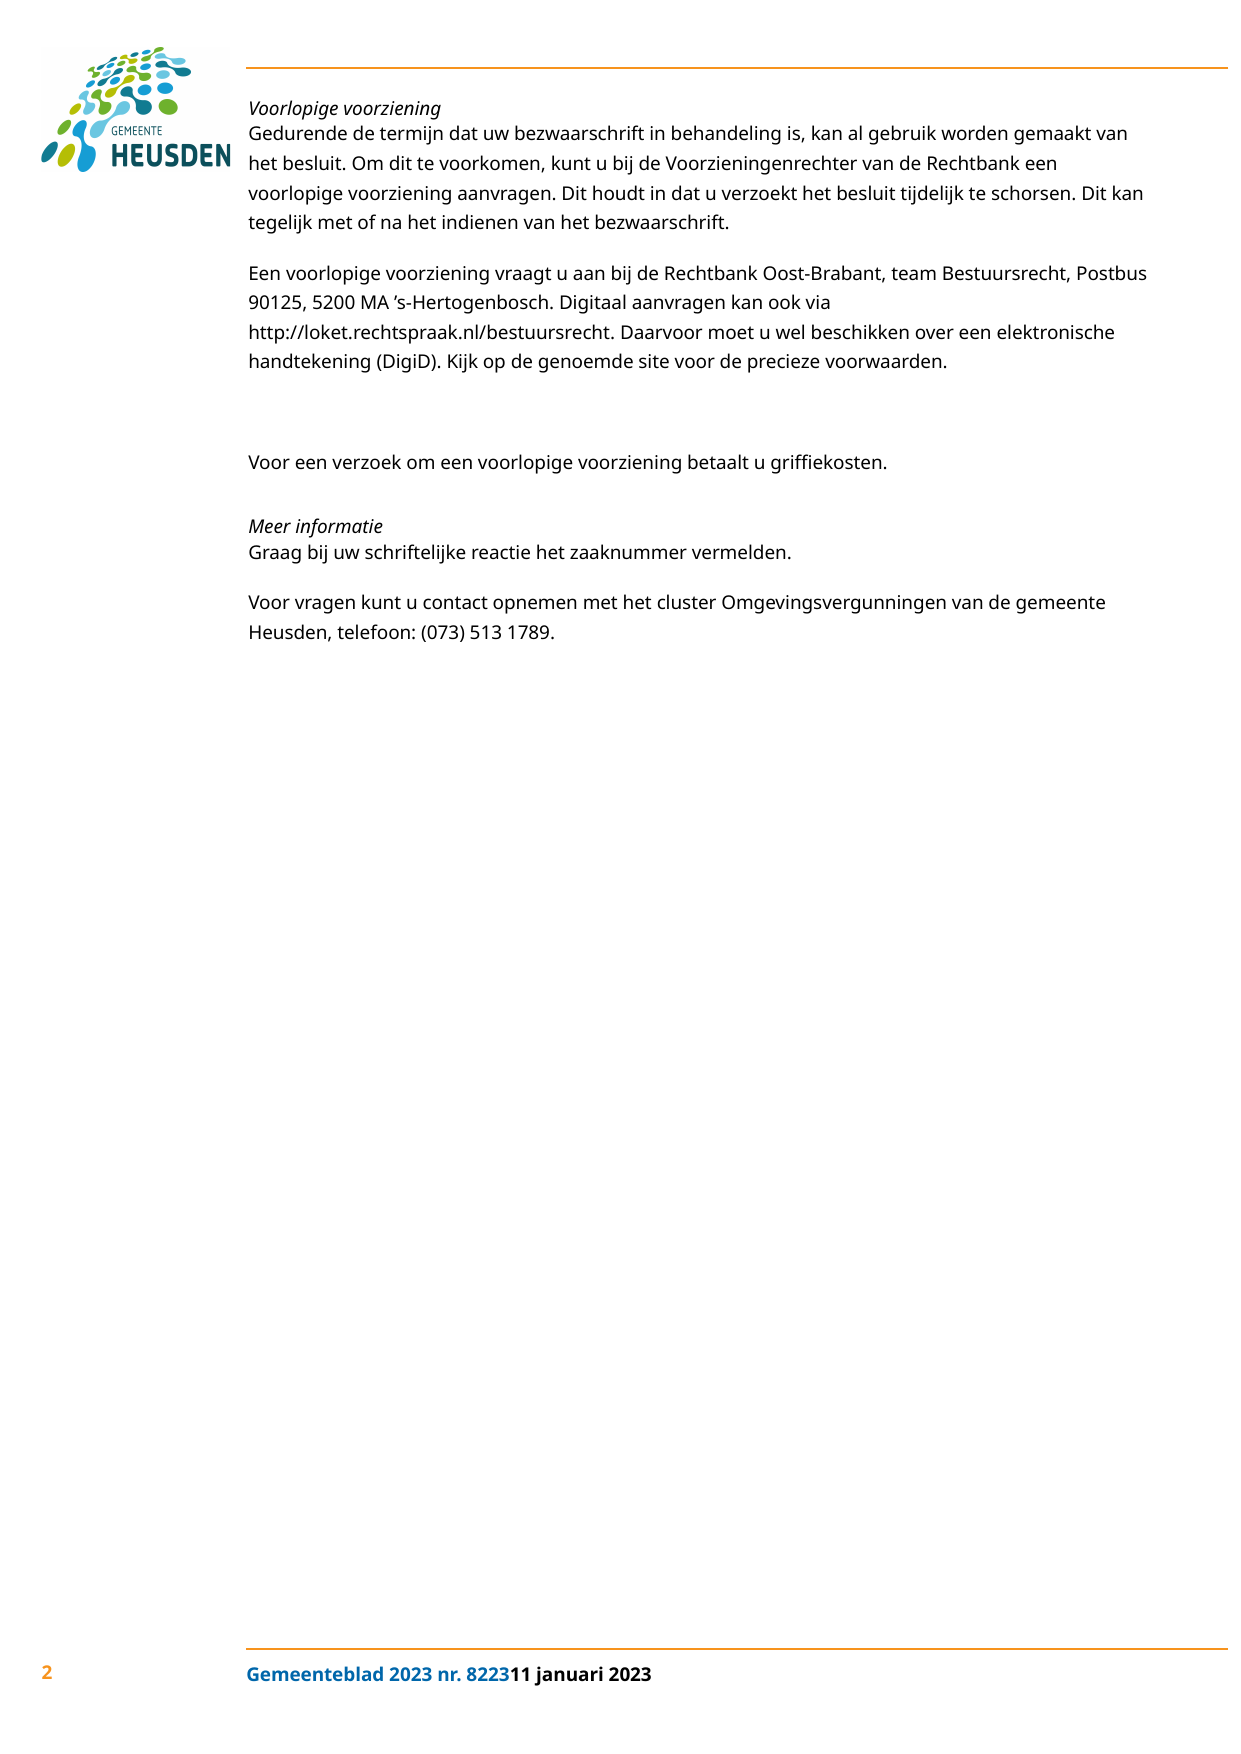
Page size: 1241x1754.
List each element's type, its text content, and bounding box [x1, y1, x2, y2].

text Gedurende de termijn dat uw bezwaarschrift in behandeling is, kan al gebruik worden gemaakt van het besluit. Om dit te voorkomen, kunt u bij de Voorzieningenrechter van de Rechtbank een voorlopige voorziening aanvragen. Dit houdt in dat u verzoekt het besluit tijdelijk te schorsen. Dit kan tegelijk met of na het indienen van het bezwaarschrift. [248, 121, 1152, 235]
text Voor een verzoek om een voorlopige voorziening betaalt u griffiekosten. [248, 449, 1152, 475]
text Voor vragen kunt u contact opnemen met het cluster Omgevingsvergunningen van de gemeente Heusden, telefoon: (073) 513 1789. [248, 589, 1152, 645]
text Een voorlopige voorziening vraagt u aan bij de Rechtbank Oost-Brabant, team Bestuursrecht, Postbus 90125, 5200 MA ’s-Hertogenbosch. Digitaal aanvragen kan ook via http://loket.rechtspraak.nl/bestuursrecht. Daarvoor moet u wel beschikken over een elektronische handtekening (DigiD). Kijk op de genoemde site voor de precieze voorwaarden. [248, 260, 1152, 374]
text Voorlopige voorziening [248, 95, 1152, 121]
text Meer informatie [248, 513, 1152, 539]
text Graag bij uw schriftelijke reactie het zaaknummer vermelden. [248, 539, 1152, 565]
picture [41, 47, 231, 172]
